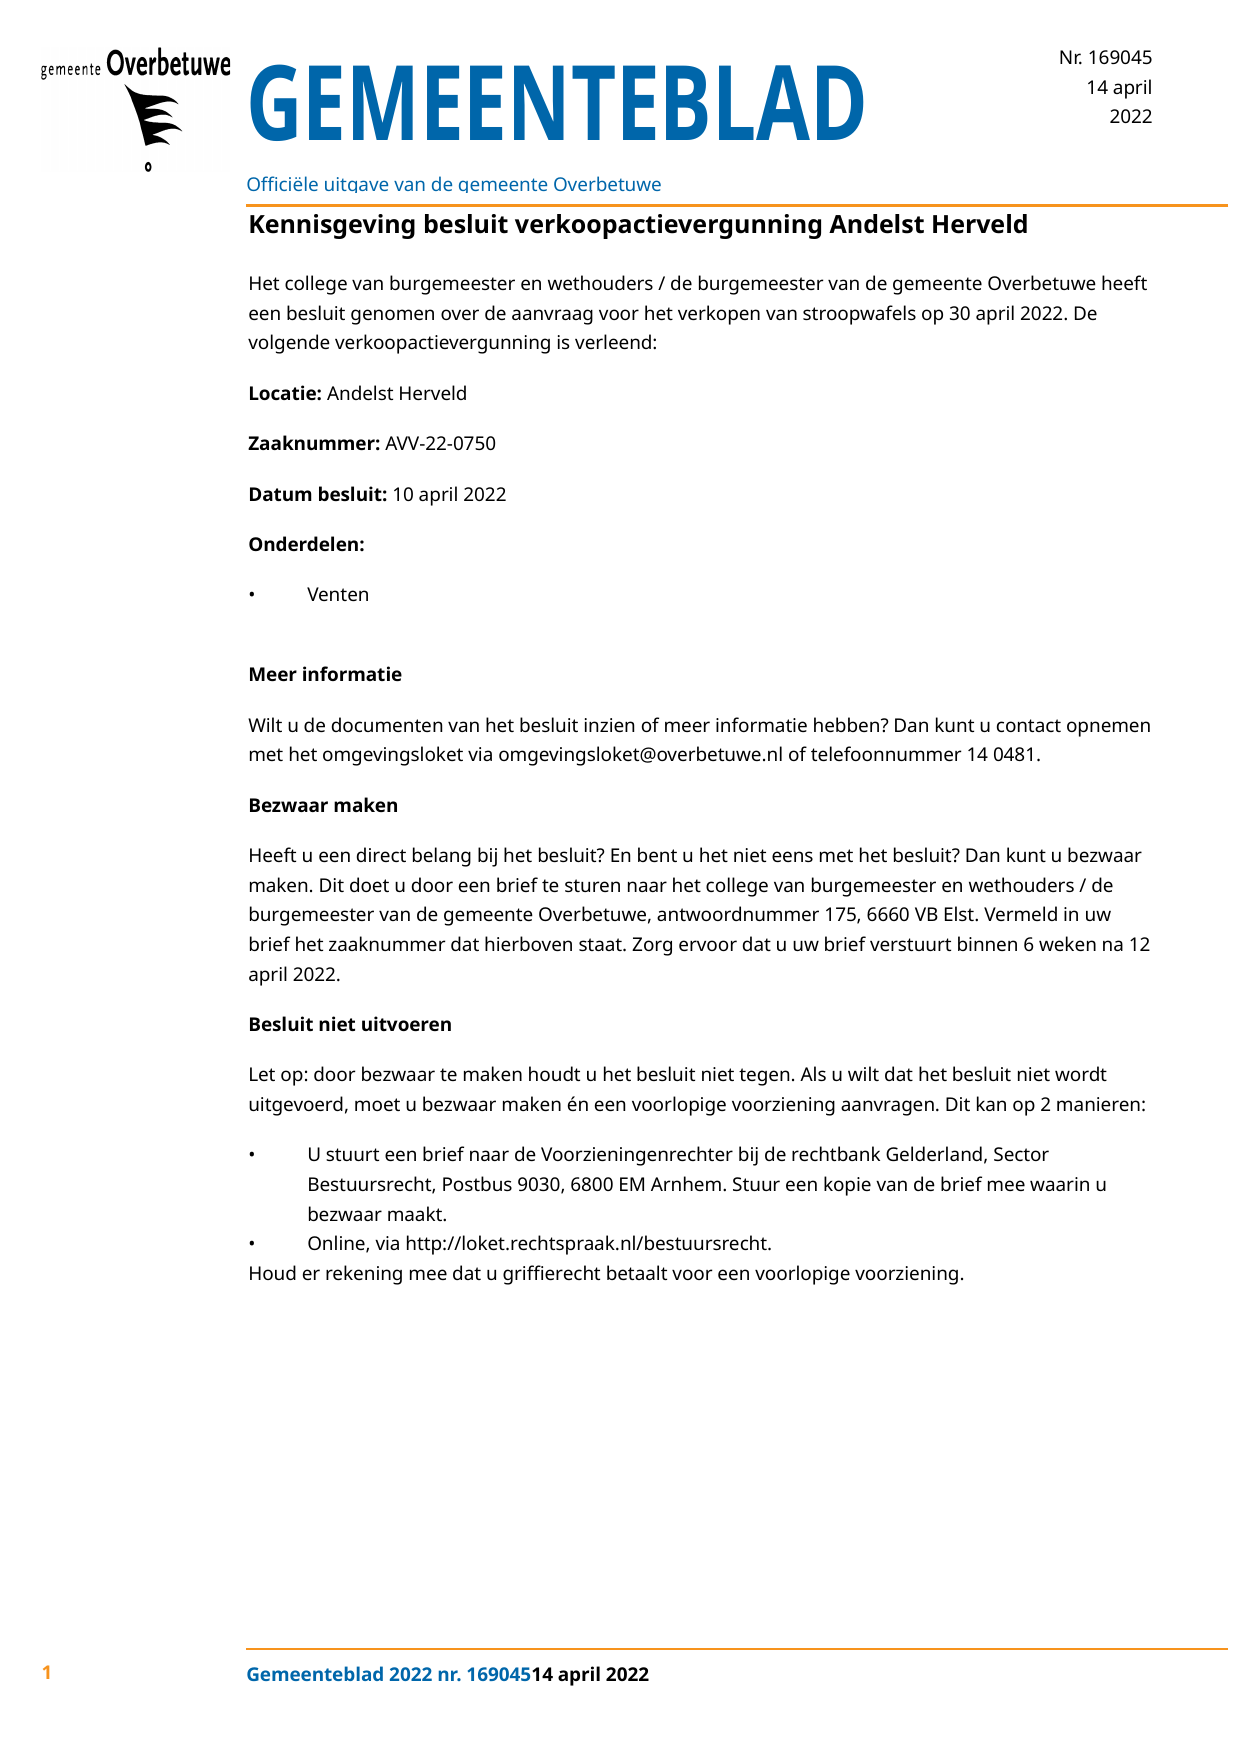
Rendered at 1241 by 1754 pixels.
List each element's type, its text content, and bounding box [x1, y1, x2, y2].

text Heeft u een direct belang bij het besluit? En bent u het niet eens met het besluit? Dan kunt u bezwaar maken. Dit doet u door een brief te sturen naar het college van burgemeester en wethouders / de burgemeester van de gemeente Overbetuwe, antwoordnummer 175, 6660 VB Elst. Vermeld in uw brief het zaaknummer dat hierboven staat. Zorg ervoor dat u uw brief verstuurt binnen 6 weken na 12 april 2022. [248, 842, 1152, 986]
text Datum besluit: 10 april 2022 [248, 481, 1152, 506]
text Zaaknummer: AVV-22-0750 [248, 430, 1152, 456]
list Venten [248, 582, 1152, 607]
list U stuurt een brief naar de Voorzieningenrechter bij de rechtbank Gelderland, Sector Bestuursrecht, Postbus 9030, 6800 EM Arnhem. Stuur een kopie van de brief mee waarin u bezwaar maakt. [248, 1142, 1152, 1226]
text Locatie: Andelst Herveld [248, 380, 1152, 406]
text Onderdelen: [248, 531, 1152, 557]
text Wilt u de documenten van het besluit inzien of meer informatie hebben? Dan kunt u contact opnemen met het omgevingsloket via omgevingsloket@overbetuwe.nl of telefoonnummer 14 0481. [248, 712, 1152, 767]
text Kennisgeving besluit verkoopactievergunning Andelst Herveld [248, 207, 1152, 241]
text Het college van burgemeester en wethouders / de burgemeester van de gemeente Overbetuwe heeft een besluit genomen over de aanvraag voor het verkopen van stroopwafels op 30 april 2022. De volgende verkoopactievergunning is verleend: [248, 270, 1152, 355]
text Meer informatie [248, 662, 1152, 687]
text Besluit niet uitvoeren [248, 1011, 1152, 1037]
text Houd er rekening mee dat u griffierecht betaalt voor een voorlopige voorziening. [248, 1260, 1152, 1286]
list Online, via http://loket.rechtspraak.nl/bestuursrecht. [248, 1230, 1152, 1256]
picture [41, 47, 231, 172]
text Bezwaar maken [248, 792, 1152, 818]
text Let op: door bezwaar te maken houdt u het besluit niet tegen. Als u wilt dat het besluit niet wordt uitgevoerd, moet u bezwaar maken én een voorlopige voorziening aanvragen. Dit kan op 2 manieren: [248, 1062, 1152, 1117]
